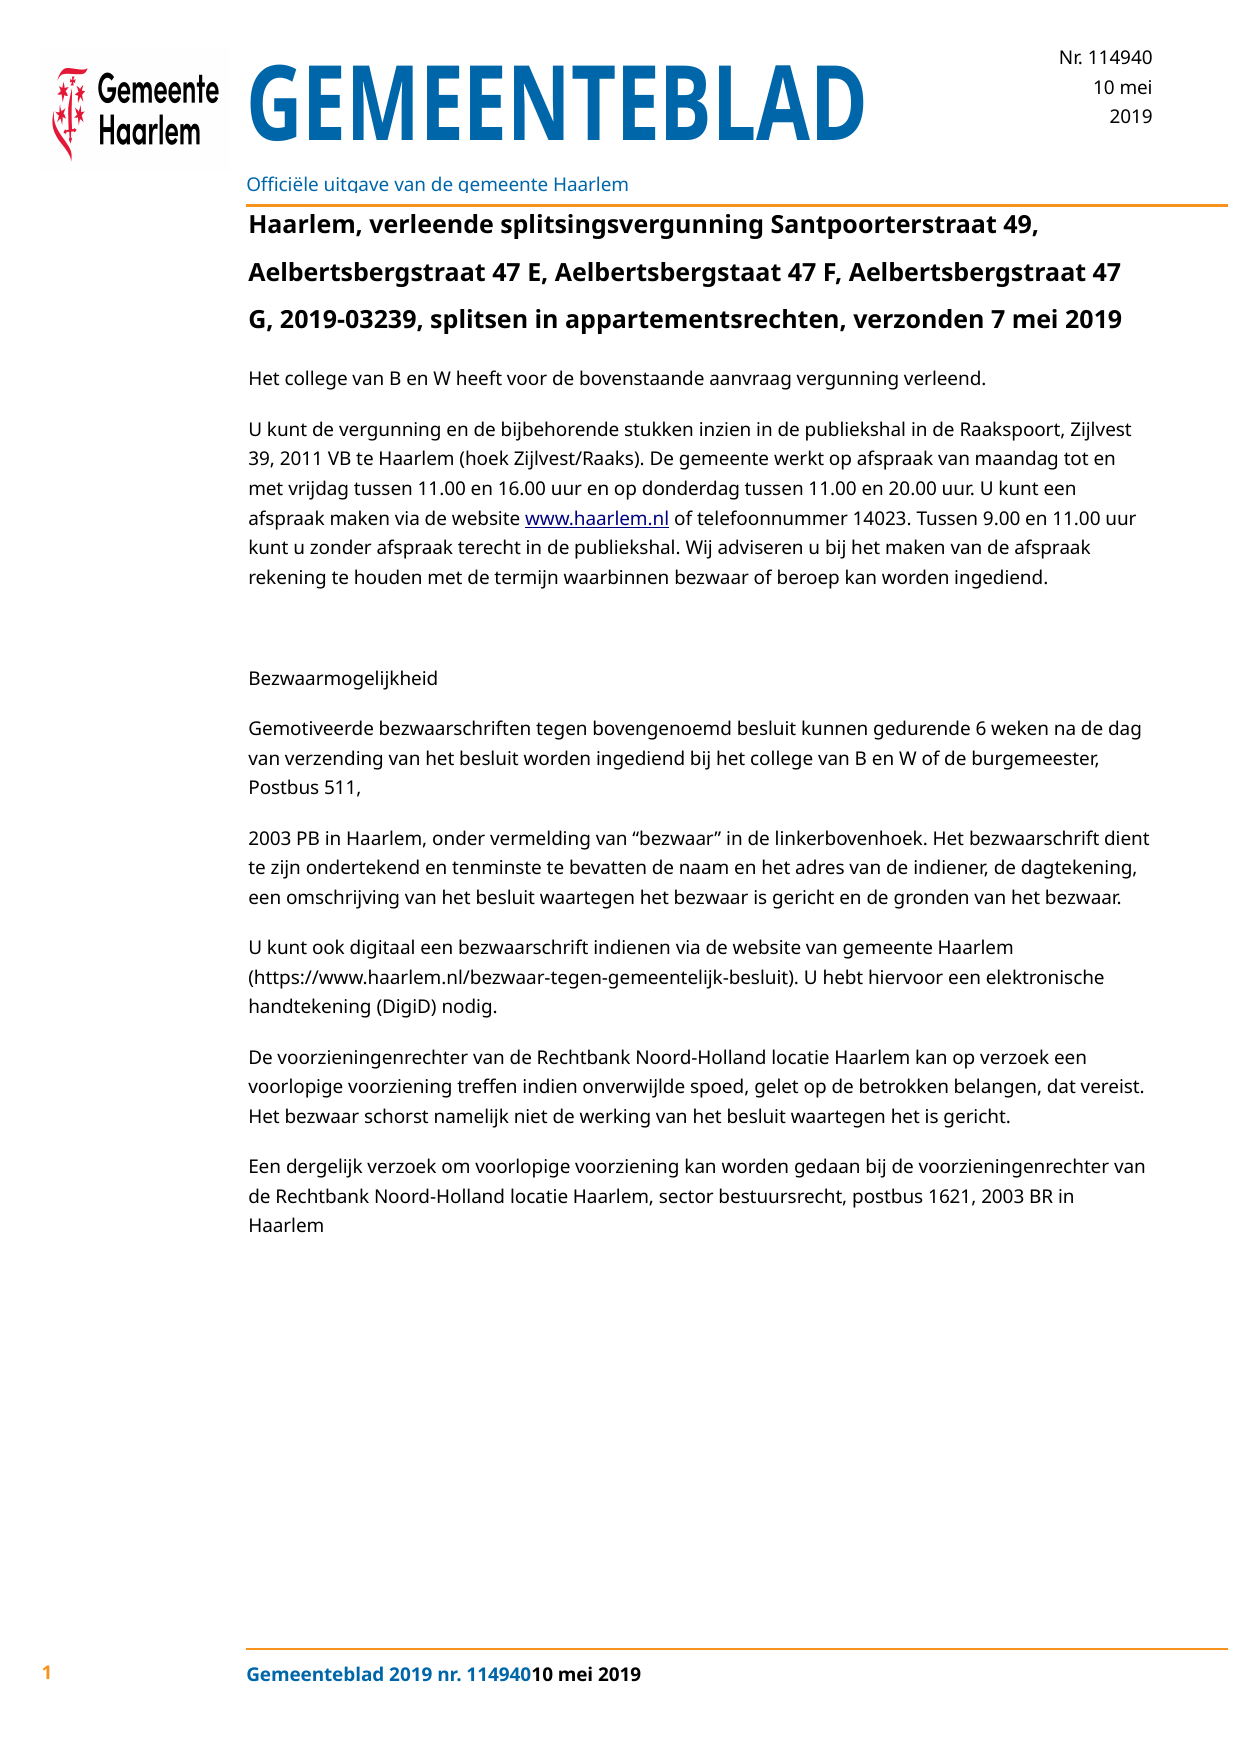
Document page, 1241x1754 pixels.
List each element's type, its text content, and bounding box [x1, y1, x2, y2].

picture [41, 47, 231, 172]
text Gemotiveerde bezwaarschriften tegen bovengenoemd besluit kunnen gedurende 6 weken na de dag van verzending van het besluit worden ingediend bij het college van B en W of de burgemeester, Postbus 511, [248, 715, 1152, 800]
text U kunt ook digitaal een bezwaarschrift indienen via de website van gemeente Haarlem (https://www.haarlem.nl/bezwaar-tegen-gemeentelijk-besluit). U hebt hiervoor een elektronische handtekening (DigiD) nodig. [248, 934, 1152, 1019]
text Bezwaarmogelijkheid [248, 665, 1152, 690]
text Een dergelijk verzoek om voorlopige voorziening kan worden gedaan bij de voorzieningenrechter van de Rechtbank Noord-Holland locatie Haarlem, sector bestuursrecht, postbus 1621, 2003 BR in Haarlem [248, 1153, 1152, 1238]
text De voorzieningenrechter van de Rechtbank Noord-Holland locatie Haarlem kan op verzoek een voorlopige voorziening treffen indien onverwijlde spoed, gelet op de betrokken belangen, dat vereist. Het bezwaar schorst namelijk niet de werking van het besluit waartegen het is gericht. [248, 1044, 1152, 1129]
text Het college van B en W heeft voor de bovenstaande aanvraag vergunning verleend. [248, 366, 1152, 391]
text Haarlem, verleende splitsingsvergunning Santpoorterstraat 49, Aelbertsbergstraat 47 E, Aelbertsbergstaat 47 F, Aelbertsbergstraat 47 G, 2019-03239, splitsen in appartementsrechten, verzonden 7 mei 2019 [248, 207, 1152, 336]
text U kunt de vergunning en de bijbehorende stukken inzien in de publiekshal in de Raakspoort, Zijlvest 39, 2011 VB te Haarlem (hoek Zijlvest/Raaks). De gemeente werkt op afspraak van maandag tot en met vrijdag tussen 11.00 en 16.00 uur en op donderdag tussen 11.00 en 20.00 uur. U kunt een afspraak maken via de website www.haarlem.nl of telefoonnummer 14023. Tussen 9.00 en 11.00 uur kunt u zonder afspraak terecht in de publiekshal. Wij adviseren u bij het maken van de afspraak rekening te houden met de termijn waarbinnen bezwaar of beroep kan worden ingediend. [248, 416, 1152, 589]
text 2003 PB in Haarlem, onder vermelding van “bezwaar” in de linkerbovenhoek. Het bezwaarschrift dient te zijn ondertekend en tenminste te bevatten de naam en het adres van de indiener, de dagtekening, een omschrijving van het besluit waartegen het bezwaar is gericht en de gronden van het bezwaar. [248, 825, 1152, 909]
